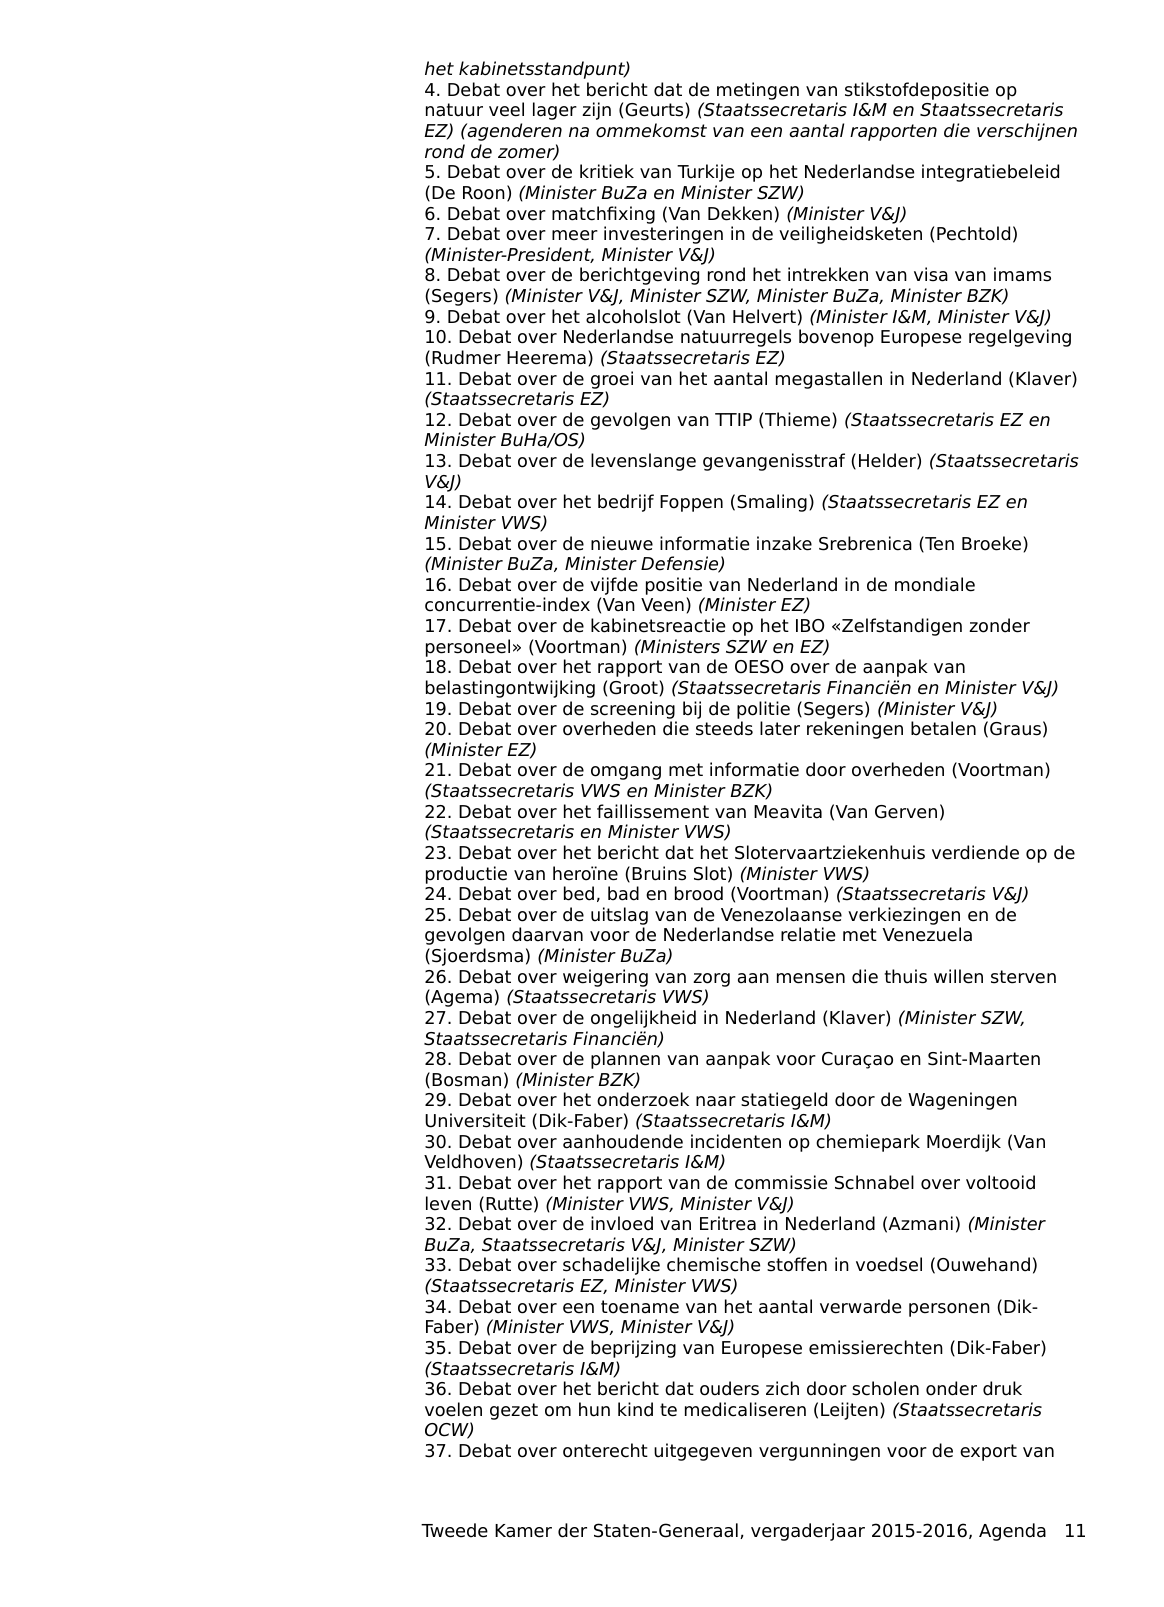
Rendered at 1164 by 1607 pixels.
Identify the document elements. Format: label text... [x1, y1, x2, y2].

table_cell 28. Debat over de plannen van aanpak voor Curaçao en Sint-Maarten (Bosman) (Minister BZK) [418, 1049, 1087, 1090]
table_cell [77, 307, 401, 327]
table_cell [401, 843, 418, 884]
table_cell 20. Debat over overheden die steeds later rekeningen betalen (Graus) (Minister EZ) [418, 719, 1087, 760]
table_cell 27. Debat over de ongelijkheid in Nederland (Klaver) (Minister SZW, Staatssecretaris Financiën) [418, 1008, 1087, 1049]
table_cell [77, 1441, 401, 1462]
table_cell [401, 451, 418, 492]
table_cell 34. Debat over een toename van het aantal verwarde personen (Dik-Faber) (Minister VWS, Minister V&J) [418, 1297, 1087, 1338]
table_cell [77, 1379, 401, 1441]
table_cell [401, 575, 418, 616]
table_cell 4. Debat over het bericht dat de metingen van stikstofdepositie op natuur veel lager zijn (Geurts) (Staatssecretaris I&M en Staatssecretaris EZ) (agenderen na ommekomst van een aantal rapporten die verschijnen rond de zomer) [418, 80, 1087, 162]
table_cell 23. Debat over het bericht dat het Slotervaartziekenhuis verdiende op de productie van heroïne (Bruins Slot) (Minister VWS) [418, 843, 1087, 884]
table_cell 8. Debat over de berichtgeving rond het intrekken van visa van imams (Segers) (Minister V&J, Minister SZW, Minister BuZa, Minister BZK) [418, 265, 1087, 307]
table_cell 19. Debat over de screening bij de politie (Segers) (Minister V&J) [418, 699, 1087, 719]
table_cell 17. Debat over de kabinetsreactie op het IBO «Zelfstandigen zonder personeel» (Voortman) (Ministers SZW en EZ) [418, 616, 1087, 657]
table_cell [77, 1297, 401, 1338]
table_cell [401, 1008, 418, 1049]
table_cell [77, 224, 401, 265]
table_cell [77, 884, 401, 905]
table_cell 14. Debat over het bedrijf Foppen (Smaling) (Staatssecretaris EZ en Minister VWS) [418, 492, 1087, 533]
table_cell het kabinetsstandpunt) [418, 59, 1087, 80]
table_cell 18. Debat over het rapport van de OESO over de aanpak van belastingontwijking (Groot) (Staatssecretaris Financiën en Minister V&J) [418, 657, 1087, 698]
table_cell [401, 534, 418, 575]
table_cell [401, 1379, 418, 1441]
table_cell 6. Debat over matchfixing (Van Dekken) (Minister V&J) [418, 204, 1087, 224]
table_cell [77, 843, 401, 884]
table_cell [401, 492, 418, 533]
table_cell [401, 719, 418, 760]
table_cell [77, 1338, 401, 1379]
table_cell [401, 967, 418, 1008]
table_cell 36. Debat over het bericht dat ouders zich door scholen onder druk voelen gezet om hun kind te medicaliseren (Leijten) (Staatssecretaris OCW) [418, 1379, 1087, 1441]
table_cell 24. Debat over bed, bad en brood (Voortman) (Staatssecretaris V&J) [418, 884, 1087, 905]
table_cell [77, 616, 401, 657]
table_cell [401, 1297, 418, 1338]
table_cell [401, 1338, 418, 1379]
table_cell [401, 1255, 418, 1297]
table_cell 21. Debat over de omgang met informatie door overheden (Voortman) (Staatssecretaris VWS en Minister BZK) [418, 760, 1087, 802]
table_cell 22. Debat over het faillissement van Meavita (Van Gerven) (Staatssecretaris en Minister VWS) [418, 802, 1087, 843]
table_cell 30. Debat over aanhoudende incidenten op chemiepark Moerdijk (Van Veldhoven) (Staatssecretaris I&M) [418, 1132, 1087, 1173]
table_cell [77, 492, 401, 533]
table_cell [77, 1132, 401, 1173]
table_cell 10. Debat over Nederlandse natuurregels bovenop Europese regelgeving (Rudmer Heerema) (Staatssecretaris EZ) [418, 327, 1087, 368]
table_cell 5. Debat over de kritiek van Turkije op het Nederlandse integratiebeleid (De Roon) (Minister BuZa en Minister SZW) [418, 162, 1087, 203]
table_cell [401, 1090, 418, 1132]
table_cell [401, 80, 418, 162]
table_cell [77, 1173, 401, 1214]
table_cell [77, 719, 401, 760]
table_cell 26. Debat over weigering van zorg aan mensen die thuis willen sterven (Agema) (Staatssecretaris VWS) [418, 967, 1087, 1008]
table_cell 9. Debat over het alcoholslot (Van Helvert) (Minister I&M, Minister V&J) [418, 307, 1087, 327]
table_cell [401, 1214, 418, 1255]
table_cell 35. Debat over de beprijzing van Europese emissierechten (Dik-Faber) (Staatssecretaris I&M) [418, 1338, 1087, 1379]
table_cell [77, 534, 401, 575]
table_cell 15. Debat over de nieuwe informatie inzake Srebrenica (Ten Broeke) (Minister BuZa, Minister Defensie) [418, 534, 1087, 575]
table_cell [401, 1132, 418, 1173]
table_cell [77, 369, 401, 410]
table_cell [77, 265, 401, 307]
table_cell 12. Debat over de gevolgen van TTIP (Thieme) (Staatssecretaris EZ en Minister BuHa/OS) [418, 410, 1087, 451]
table_cell 33. Debat over schadelijke chemische stoffen in voedsel (Ouwehand) (Staatssecretaris EZ, Minister VWS) [418, 1255, 1087, 1297]
table_cell [77, 80, 401, 162]
table_cell [77, 162, 401, 203]
table_cell [401, 760, 418, 802]
table_cell [401, 802, 418, 843]
table_cell [401, 307, 418, 327]
table_cell [401, 699, 418, 719]
table_cell [77, 802, 401, 843]
table_cell [77, 204, 401, 224]
table_cell 37. Debat over onterecht uitgegeven vergunningen voor de export van [418, 1441, 1087, 1462]
table_cell [77, 327, 401, 368]
table_cell 7. Debat over meer investeringen in de veiligheidsketen (Pechtold) (Minister-President, Minister V&J) [418, 224, 1087, 265]
table_cell 31. Debat over het rapport van de commissie Schnabel over voltooid leven (Rutte) (Minister VWS, Minister V&J) [418, 1173, 1087, 1214]
table_cell [401, 204, 418, 224]
table_cell [401, 905, 418, 967]
table_cell 16. Debat over de vijfde positie van Nederland in de mondiale concurrentie-index (Van Veen) (Minister EZ) [418, 575, 1087, 616]
table_cell [401, 616, 418, 657]
table_cell 32. Debat over de invloed van Eritrea in Nederland (Azmani) (Minister BuZa, Staatssecretaris V&J, Minister SZW) [418, 1214, 1087, 1255]
table_cell [77, 699, 401, 719]
table_cell 29. Debat over het onderzoek naar statiegeld door de Wageningen Universiteit (Dik-Faber) (Staatssecretaris I&M) [418, 1090, 1087, 1132]
table_cell [77, 1008, 401, 1049]
table_cell [77, 410, 401, 451]
table_cell [77, 967, 401, 1008]
table_cell [77, 1255, 401, 1297]
table_cell [77, 575, 401, 616]
table_cell [401, 1173, 418, 1214]
table_cell [77, 59, 401, 80]
table_cell [401, 59, 418, 80]
table_cell [77, 1214, 401, 1255]
table_cell [401, 265, 418, 307]
table_cell [401, 1441, 418, 1462]
table_cell [401, 369, 418, 410]
table_cell 25. Debat over de uitslag van de Venezolaanse verkiezingen en de gevolgen daarvan voor de Nederlandse relatie met Venezuela (Sjoerdsma) (Minister BuZa) [418, 905, 1087, 967]
table_cell [401, 224, 418, 265]
table_cell [401, 162, 418, 203]
table_cell [401, 327, 418, 368]
table_cell 13. Debat over de levenslange gevangenisstraf (Helder) (Staatssecretaris V&J) [418, 451, 1087, 492]
table_cell [401, 657, 418, 698]
table_cell 11. Debat over de groei van het aantal megastallen in Nederland (Klaver) (Staatssecretaris EZ) [418, 369, 1087, 410]
table_cell [77, 451, 401, 492]
table_cell [77, 657, 401, 698]
table_cell [77, 905, 401, 967]
table_cell [77, 1049, 401, 1090]
table_cell [77, 1090, 401, 1132]
table_cell [77, 760, 401, 802]
table_cell [401, 884, 418, 905]
table_cell [401, 1049, 418, 1090]
table_cell [401, 410, 418, 451]
